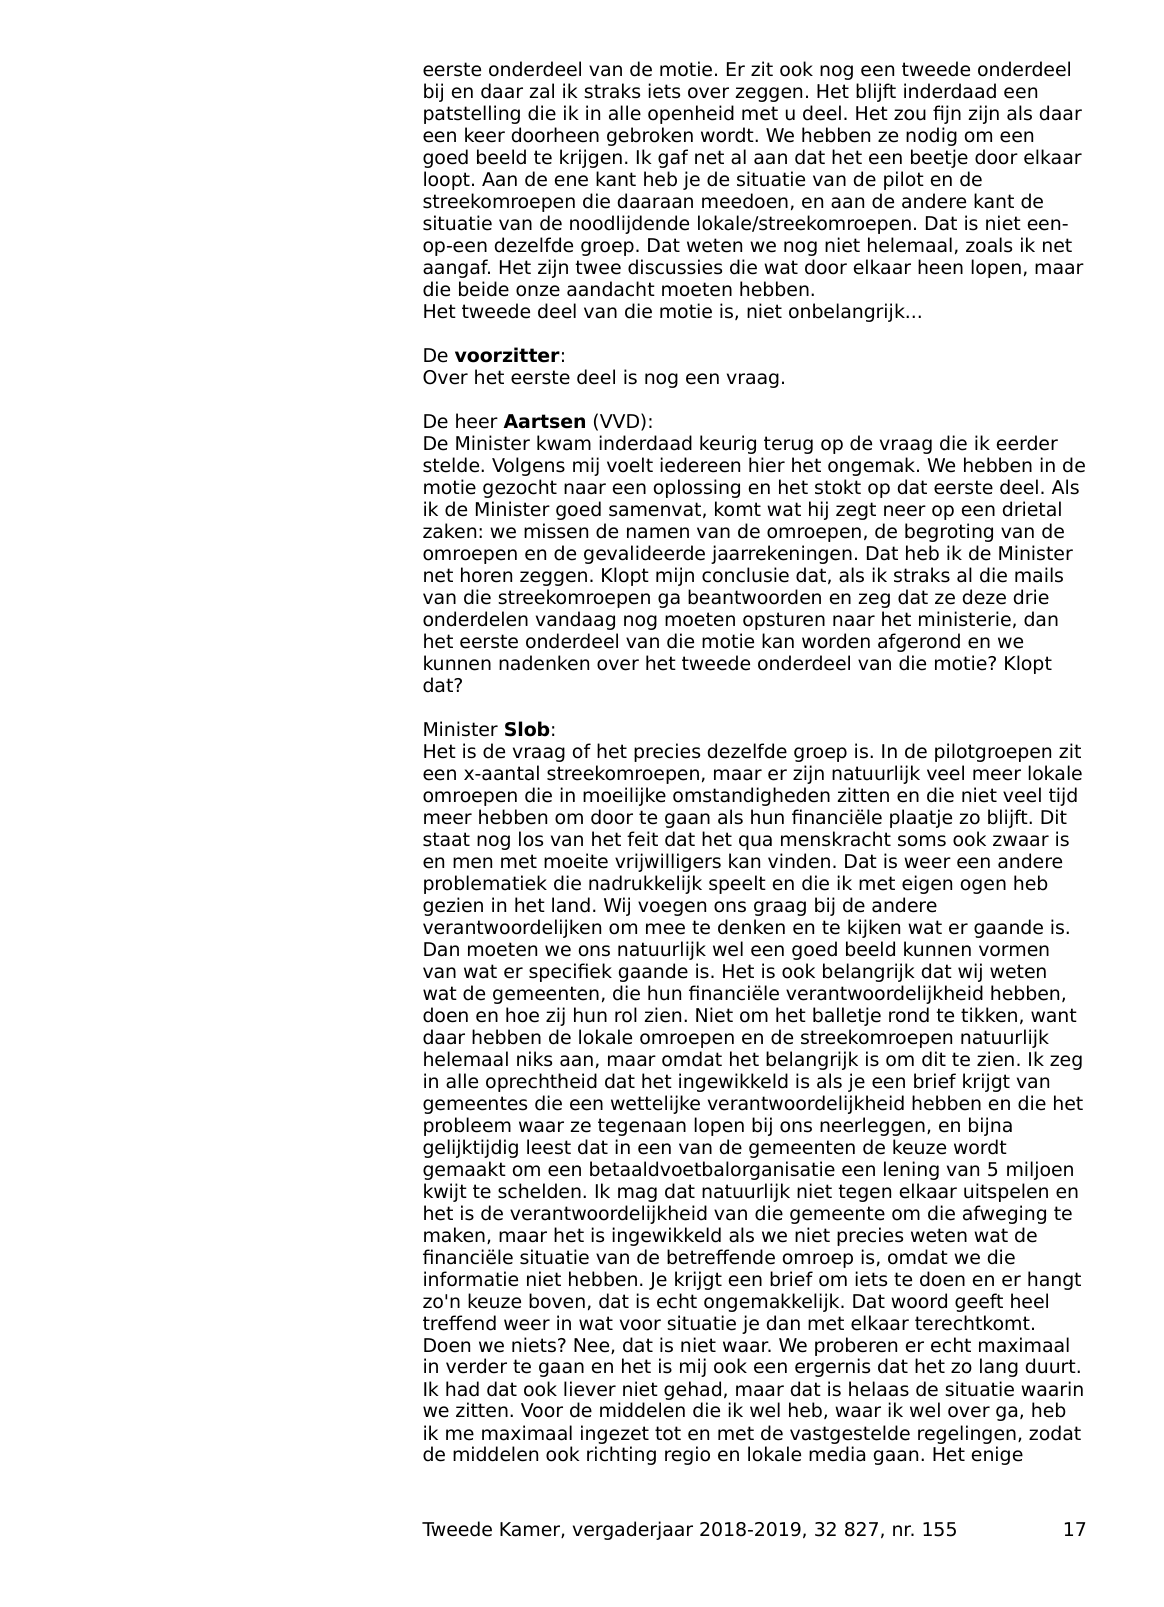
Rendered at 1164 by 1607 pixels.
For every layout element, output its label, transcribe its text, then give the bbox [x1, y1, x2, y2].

text Het tweede deel van die motie is, niet onbelangrijk... [422, 301, 1087, 323]
text De Minister kwam inderdaad keurig terug op de vraag die ik eerder stelde. Volgens mij voelt iedereen hier het ongemak. We hebben in de motie gezocht naar een oplossing en het stokt op dat eerste deel. Als ik de Minister goed samenvat, komt wat hij zegt neer op een drietal zaken: we missen de namen van de omroepen, de begroting van de omroepen en de gevalideerde jaarrekeningen. Dat heb ik de Minister net horen zeggen. Klopt mijn conclusie dat, als ik straks al die mails van die streekomroepen ga beantwoorden en zeg dat ze deze drie onderdelen vandaag nog moeten opsturen naar het ministerie, dan het eerste onderdeel van die motie kan worden afgerond en we kunnen nadenken over het tweede onderdeel van die motie? Klopt dat? [422, 433, 1087, 697]
text Over het eerste deel is nog een vraag. [422, 367, 1087, 389]
text eerste onderdeel van de motie. Er zit ook nog een tweede onderdeel bij en daar zal ik straks iets over zeggen. Het blijft inderdaad een patstelling die ik in alle openheid met u deel. Het zou fijn zijn als daar een keer doorheen gebroken wordt. We hebben ze nodig om een goed beeld te krijgen. Ik gaf net al aan dat het een beetje door elkaar loopt. Aan de ene kant heb je de situatie van de pilot en de streekomroepen die daaraan meedoen, en aan de andere kant de situatie van de noodlijdende lokale/streekomroepen. Dat is niet een-op-een dezelfde groep. Dat weten we nog niet helemaal, zoals ik net aangaf. Het zijn twee discussies die wat door elkaar heen lopen, maar die beide onze aandacht moeten hebben. [422, 59, 1087, 301]
text Het is de vraag of het precies dezelfde groep is. In de pilotgroepen zit een x-aantal streekomroepen, maar er zijn natuurlijk veel meer lokale omroepen die in moeilijke omstandigheden zitten en die niet veel tijd meer hebben om door te gaan als hun financiële plaatje zo blijft. Dit staat nog los van het feit dat het qua menskracht soms ook zwaar is en men met moeite vrijwilligers kan vinden. Dat is weer een andere problematiek die nadrukkelijk speelt en die ik met eigen ogen heb gezien in het land. Wij voegen ons graag bij de andere verantwoordelijken om mee te denken en te kijken wat er gaande is. Dan moeten we ons natuurlijk wel een goed beeld kunnen vormen van wat er specifiek gaande is. Het is ook belangrijk dat wij weten wat de gemeenten, die hun financiële verantwoordelijkheid hebben, doen en hoe zij hun rol zien. Niet om het balletje rond te tikken, want daar hebben de lokale omroepen en de streekomroepen natuurlijk helemaal niks aan, maar omdat het belangrijk is om dit te zien. Ik zeg in alle oprechtheid dat het ingewikkeld is als je een brief krijgt van gemeentes die een wettelijke verantwoordelijkheid hebben en die het probleem waar ze tegenaan lopen bij ons neerleggen, en bijna gelijktijdig leest dat in een van de gemeenten de keuze wordt gemaakt om een betaaldvoetbalorganisatie een lening van 5 miljoen kwijt te schelden. Ik mag dat natuurlijk niet tegen elkaar uitspelen en het is de verantwoordelijkheid van die gemeente om die afweging te maken, maar het is ingewikkeld als we niet precies weten wat de financiële situatie van de betreffende omroep is, omdat we die informatie niet hebben. Je krijgt een brief om iets te doen en er hangt zo'n keuze boven, dat is echt ongemakkelijk. Dat woord geeft heel treffend weer in wat voor situatie je dan met elkaar terechtkomt. [422, 741, 1087, 1334]
text Doen we niets? Nee, dat is niet waar. We proberen er echt maximaal in verder te gaan en het is mij ook een ergernis dat het zo lang duurt. Ik had dat ook liever niet gehad, maar dat is helaas de situatie waarin we zitten. Voor de middelen die ik wel heb, waar ik wel over ga, heb ik me maximaal ingezet tot en met de vastgestelde regelingen, zodat de middelen ook richting regio en lokale media gaan. Het enige [422, 1334, 1087, 1466]
text De heer Aartsen (VVD): [422, 411, 1087, 433]
text De voorzitter: [422, 345, 1087, 367]
text Minister Slob: [422, 719, 1087, 741]
